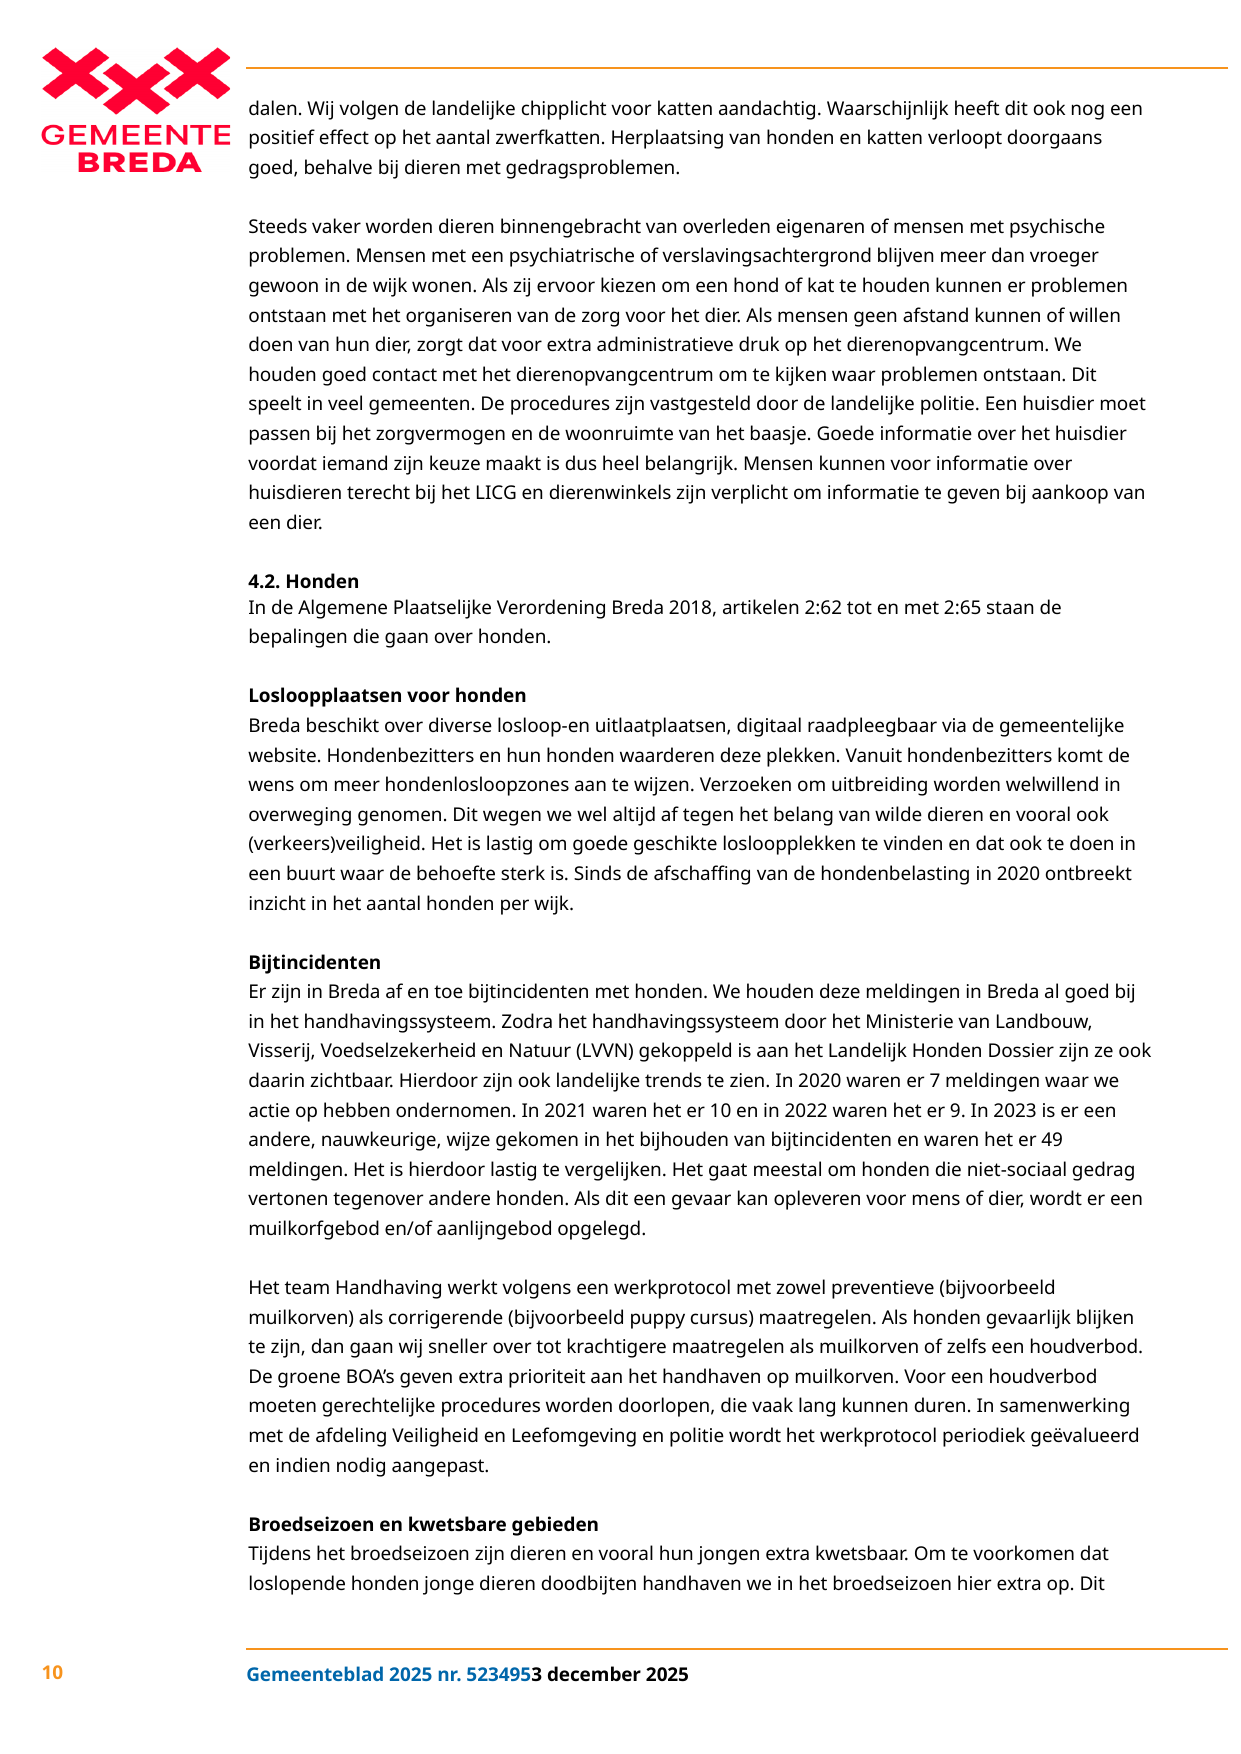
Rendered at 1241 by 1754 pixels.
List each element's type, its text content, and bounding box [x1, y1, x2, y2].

text Losloopplaatsen voor honden [248, 683, 1152, 708]
text In de Algemene Plaatselijke Verordening Breda 2018, artikelen 2:62 tot en met 2:65 staan de bepalingen die gaan over honden. [248, 594, 1152, 649]
picture [41, 47, 231, 172]
text 4.2. Honden [248, 568, 1152, 594]
text dalen. Wij volgen de landelijke chipplicht voor katten aandachtig. Waarschijnlijk heeft dit ook nog een positief effect op het aantal zwerfkatten. Herplaatsing van honden en katten verloopt doorgaans goed, behalve bij dieren met gedragsproblemen. [248, 95, 1152, 180]
text Breda beschikt over diverse losloop-en uitlaatplaatsen, digitaal raadpleegbaar via de gemeentelijke website. Hondenbezitters en hun honden waarderen deze plekken. Vanuit hondenbezitters komt de wens om meer hondenlosloopzones aan te wijzen. Verzoeken om uitbreiding worden welwillend in overweging genomen. Dit wegen we wel altijd af tegen het belang van wilde dieren en vooral ook (verkeers)veiligheid. Het is lastig om goede geschikte losloopplekken te vinden en dat ook te doen in een buurt waar de behoefte sterk is. Sinds de afschaffing van de hondenbelasting in 2020 ontbreekt inzicht in het aantal honden per wijk. [248, 712, 1152, 915]
text Tijdens het broedseizoen zijn dieren en vooral hun jongen extra kwetsbaar. Om te voorkomen dat loslopende honden jonge dieren doodbijten handhaven we in het broedseizoen hier extra op. Dit [248, 1541, 1152, 1596]
text Het team Handhaving werkt volgens een werkprotocol met zowel preventieve (bijvoorbeeld muilkorven) als corrigerende (bijvoorbeeld puppy cursus) maatregelen. Als honden gevaarlijk blijken te zijn, dan gaan wij sneller over tot krachtigere maatregelen als muilkorven of zelfs een houdverbod. De groene BOA’s geven extra prioriteit aan het handhaven op muilkorven. Voor een houdverbod moeten gerechtelijke procedures worden doorlopen, die vaak lang kunnen duren. In samenwerking met de afdeling Veiligheid en Leefomgeving en politie wordt het werkprotocol periodiek geëvalueerd en indien nodig aangepast. [248, 1274, 1152, 1477]
text Broedseizoen en kwetsbare gebieden [248, 1511, 1152, 1537]
text Er zijn in Breda af en toe bijtincidenten met honden. We houden deze meldingen in Breda al goed bij in het handhavingssysteem. Zodra het handhavingssysteem door het Ministerie van Landbouw, Visserij, Voedselzekerheid en Natuur (LVVN) gekoppeld is aan het Landelijk Honden Dossier zijn ze ook daarin zichtbaar. Hierdoor zijn ook landelijke trends te zien. In 2020 waren er 7 meldingen waar we actie op hebben ondernomen. In 2021 waren het er 10 en in 2022 waren het er 9. In 2023 is er een andere, nauwkeurige, wijze gekomen in het bijhouden van bijtincidenten en waren het er 49 meldingen. Het is hierdoor lastig te vergelijken. Het gaat meestal om honden die niet-sociaal gedrag vertonen tegenover andere honden. Als dit een gevaar kan opleveren voor mens of dier, wordt er een muilkorfgebod en/of aanlijngebod opgelegd. [248, 978, 1152, 1241]
text Steeds vaker worden dieren binnengebracht van overleden eigenaren of mensen met psychische problemen. Mensen met een psychiatrische of verslavingsachtergrond blijven meer dan vroeger gewoon in de wijk wonen. Als zij ervoor kiezen om een hond of kat te houden kunnen er problemen ontstaan met het organiseren van de zorg voor het dier. Als mensen geen afstand kunnen of willen doen van hun dier, zorgt dat voor extra administratieve druk op het dierenopvangcentrum. We houden goed contact met het dierenopvangcentrum om te kijken waar problemen ontstaan. Dit speelt in veel gemeenten. De procedures zijn vastgesteld door de landelijke politie. Een huisdier moet passen bij het zorgvermogen en de woonruimte van het baasje. Goede informatie over het huisdier voordat iemand zijn keuze maakt is dus heel belangrijk. Mensen kunnen voor informatie over huisdieren terecht bij het LICG en dierenwinkels zijn verplicht om informatie te geven bij aankoop van een dier. [248, 213, 1152, 535]
text Bijtincidenten [248, 949, 1152, 974]
